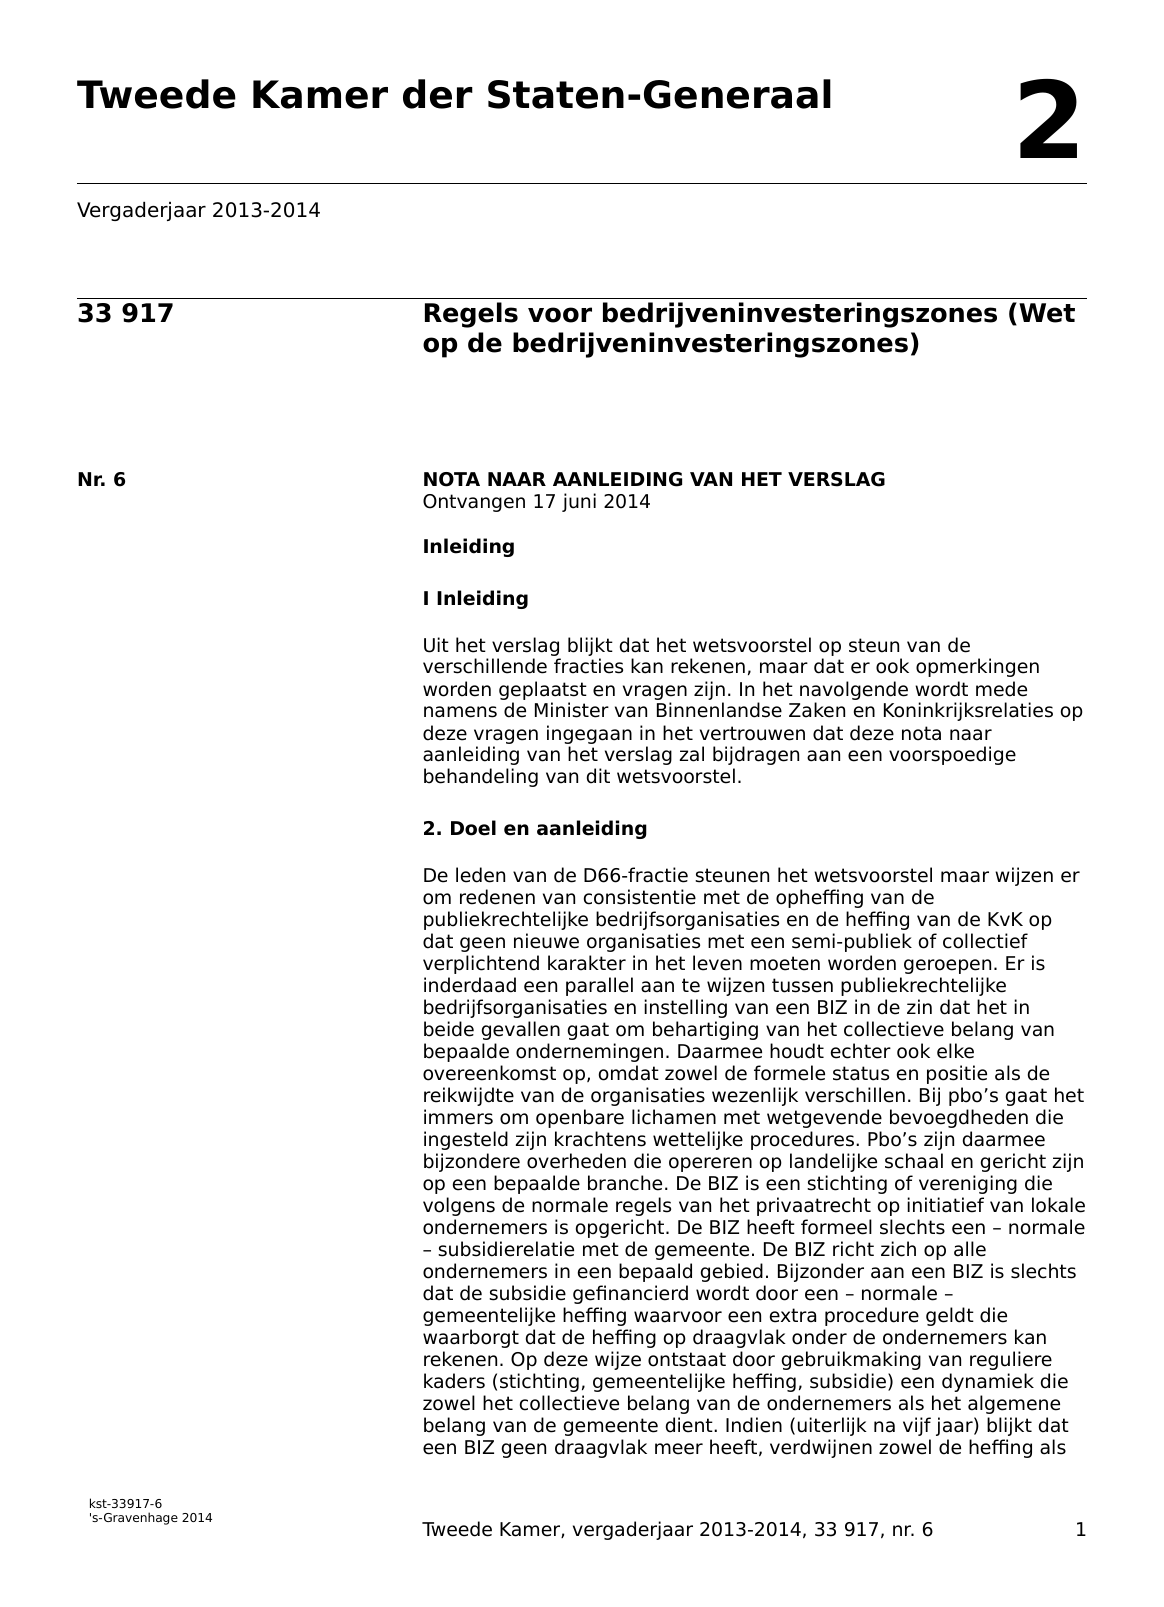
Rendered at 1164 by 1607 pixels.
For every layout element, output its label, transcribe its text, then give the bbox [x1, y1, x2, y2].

table_header 2 [886, 59, 1087, 183]
text 's-Gravenhage 2014 [88, 1511, 323, 1525]
table_header Tweede Kamer der Staten-Generaal [77, 59, 886, 183]
table_cell Vergaderjaar 2013-2014 [77, 184, 1087, 298]
text Ontvangen 17 juni 2014 [422, 491, 1087, 513]
subtitle I Inleiding [422, 587, 1087, 609]
subtitle 33 917 Regels voor bedrijveninvesteringszones (Wet op de bedrijveninvesteringszones) [77, 299, 1087, 358]
subtitle Inleiding [422, 536, 1087, 557]
subtitle 2. Doel en aanleiding [422, 818, 1087, 840]
text kst-33917-6 [88, 1497, 323, 1511]
text Uit het verslag blijkt dat het wetsvoorstel op steun van de verschillende fracties kan rekenen, maar dat er ook opmerkingen worden geplaatst en vragen zijn. In het navolgende wordt mede namens de Minister van Binnenlandse Zaken en Koninkrijksrelaties op deze vragen ingegaan in het vertrouwen dat deze nota naar aanleiding van het verslag zal bijdragen aan een voorspoedige behandeling van dit wetsvoorstel. [422, 634, 1087, 788]
text De leden van de D66-fractie steunen het wetsvoorstel maar wijzen er om redenen van consistentie met de opheffing van de publiekrechtelijke bedrijfsorganisaties en de heffing van de KvK op dat geen nieuwe organisaties met een semi-publiek of collectief verplichtend karakter in het leven moeten worden geroepen. Er is inderdaad een parallel aan te wijzen tussen publiekrechtelijke bedrijfsorganisaties en instelling van een BIZ in de zin dat het in beide gevallen gaat om behartiging van het collectieve belang van bepaalde ondernemingen. Daarmee houdt echter ook elke overeenkomst op, omdat zowel de formele status en positie als de reikwijdte van de organisaties wezenlijk verschillen. Bij pbo’s gaat het immers om openbare lichamen met wetgevende bevoegdheden die ingesteld zijn krachtens wettelijke procedures. Pbo’s zijn daarmee bijzondere overheden die opereren op landelijke schaal en gericht zijn op een bepaalde branche. De BIZ is een stichting of vereniging die volgens de normale regels van het privaatrecht op initiatief van lokale ondernemers is opgericht. De BIZ heeft formeel slechts een – normale – subsidierelatie met de gemeente. De BIZ richt zich op alle ondernemers in een bepaald gebied. Bijzonder aan een BIZ is slechts dat de subsidie gefinancierd wordt door een – normale – gemeentelijke heffing waarvoor een extra procedure geldt die waarborgt dat de heffing op draagvlak onder de ondernemers kan rekenen. Op deze wijze ontstaat door gebruikmaking van reguliere kaders (stichting, gemeentelijke heffing, subsidie) een dynamiek die zowel het collectieve belang van de ondernemers als het algemene belang van de gemeente dient. Indien (uiterlijk na vijf jaar) blijkt dat een BIZ geen draagvlak meer heeft, verdwijnen zowel de heffing als [422, 865, 1087, 1459]
subtitle Nr. 6 NOTA NAAR AANLEIDING VAN HET VERSLAG [77, 469, 1087, 491]
